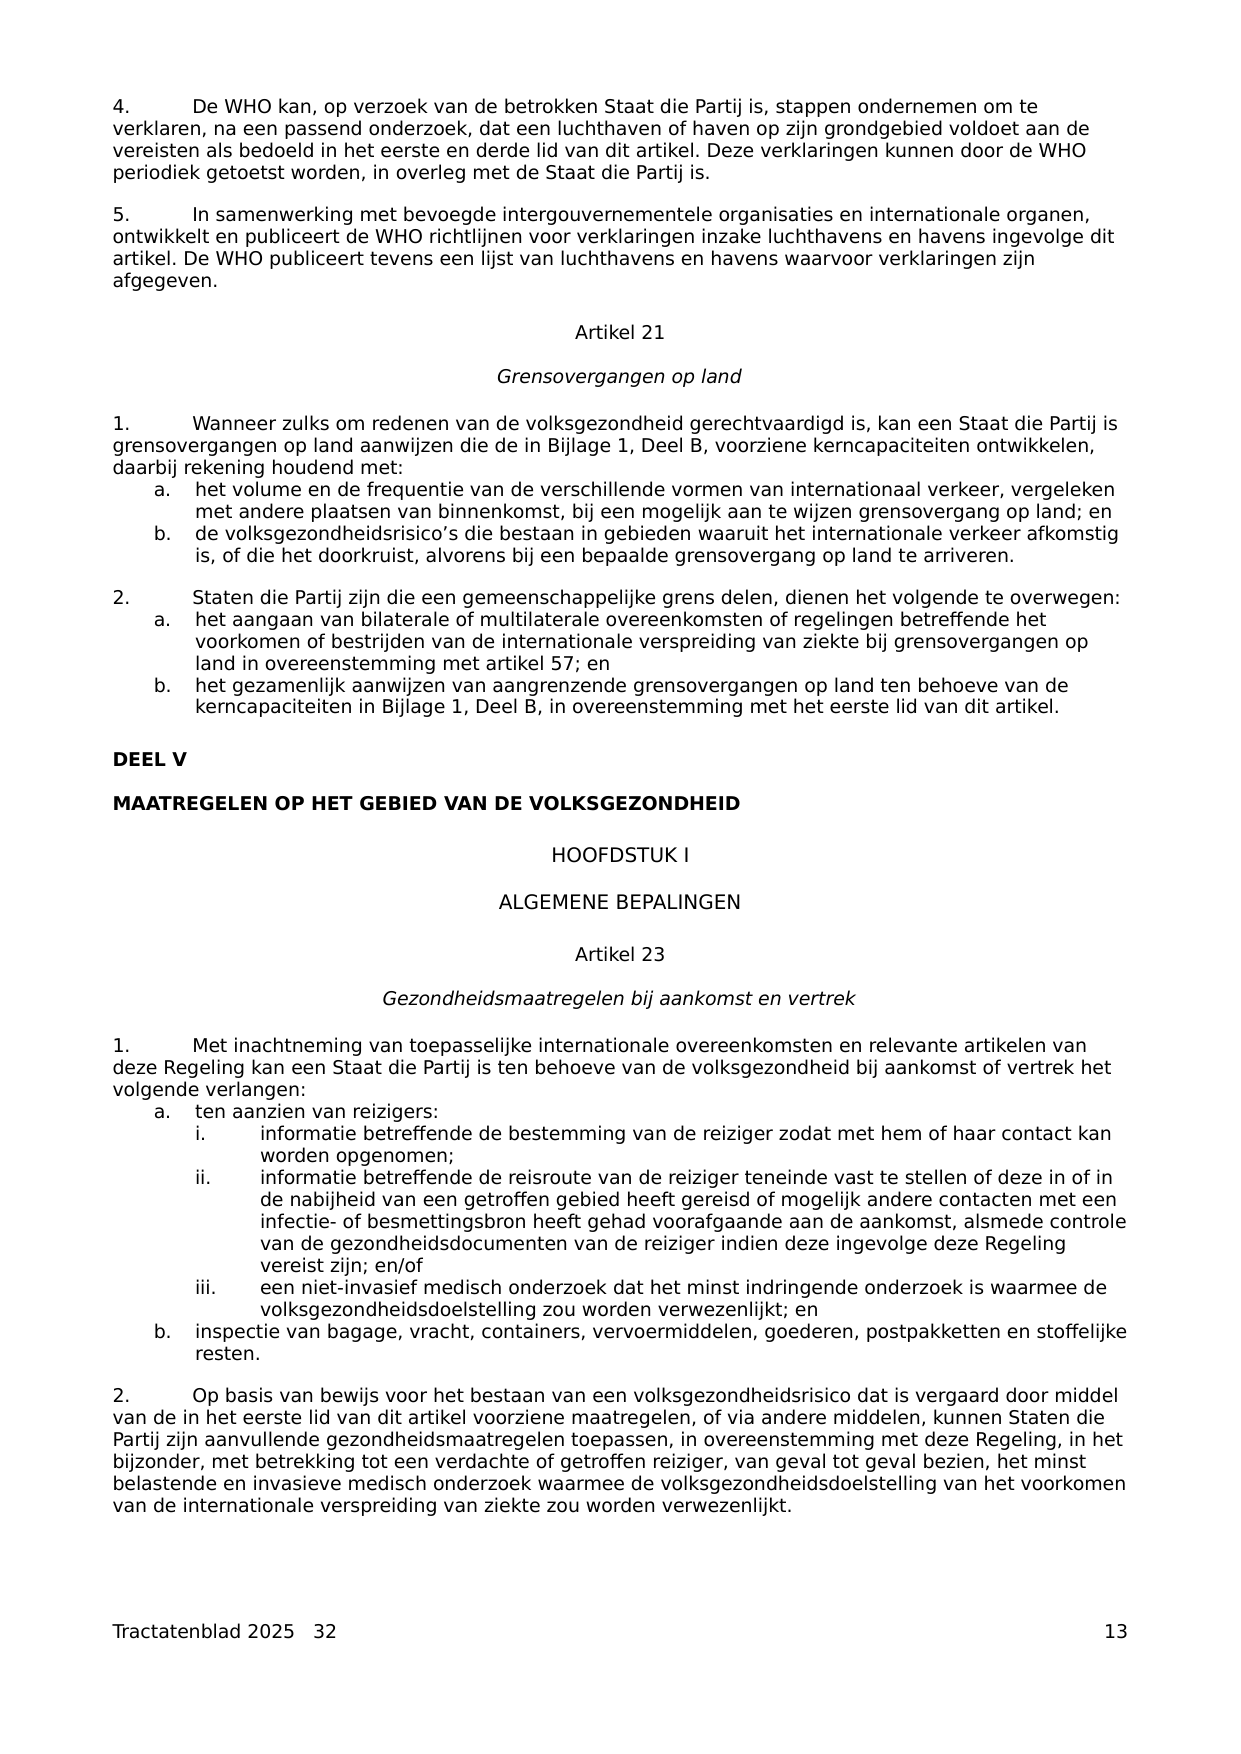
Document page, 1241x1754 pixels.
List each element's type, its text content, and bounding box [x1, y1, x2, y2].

text b. het gezamenlijk aanwijzen van aangrenzende grensovergangen op land ten behoeve van de kerncapaciteiten in Bijlage 1, Deel B, in overeenstemming met het eerste lid van dit artikel. [153, 674, 1128, 718]
text 5. In samenwerking met bevoegde intergouvernementele organisaties en internationale organen, ontwikkelt en publiceert de WHO richtlijnen voor verklaringen inzake luchthavens en havens ingevolge dit artikel. De WHO publiceert tevens een lijst van luchthavens en havens waarvoor verklaringen zijn afgegeven. [112, 204, 1128, 292]
subtitle DEEL V MAATREGELEN OP HET GEBIED VAN DE VOLKSGEZONDHEID [112, 748, 1128, 814]
text a. het aangaan van bilaterale of multilaterale overeenkomsten of regelingen betreffende het voorkomen of bestrijden van de internationale verspreiding van ziekte bij grensovergangen op land in overeenstemming met artikel 57; en [153, 608, 1128, 674]
text iii. een niet-invasief medisch onderzoek dat het minst indringende onderzoek is waarmee de volksgezondheidsdoelstelling zou worden verwezenlijkt; en [195, 1277, 1128, 1321]
text 2. Op basis van bewijs voor het bestaan van een volksgezondheidsrisico dat is vergaard door middel van de in het eerste lid van dit artikel voorziene maatregelen, of via andere middelen, kunnen Staten die Partij zijn aanvullende gezondheidsmaatregelen toepassen, in overeenstemming met deze Regeling, in het bijzonder, met betrekking tot een verdachte of getroffen reiziger, van geval tot geval bezien, het minst belastende en invasieve medisch onderzoek waarmee de volksgezondheidsdoelstelling van het voorkomen van de internationale verspreiding van ziekte zou worden verwezenlijkt. [112, 1385, 1128, 1517]
text a. ten aanzien van reizigers: [153, 1101, 1128, 1123]
subtitle Artikel 23 Gezondheidsmaatregelen bij aankomst en vertrek [112, 944, 1128, 1010]
text ii. informatie betreffende de reisroute van de reiziger teneinde vast te stellen of deze in of in de nabijheid van een getroffen gebied heeft gereisd of mogelijk andere contacten met een infectie- of besmettingsbron heeft gehad voorafgaande aan de aankomst, alsmede controle van de gezondheidsdocumenten van de reiziger indien deze ingevolge deze Regeling vereist zijn; en/of [195, 1167, 1128, 1277]
text 2. Staten die Partij zijn die een gemeenschappelijke grens delen, dienen het volgende te overwegen: [112, 587, 1128, 608]
text b. inspectie van bagage, vracht, containers, vervoermiddelen, goederen, postpakketten en stoffelijke resten. [153, 1321, 1128, 1365]
subtitle Artikel 21 Grensovergangen op land [112, 322, 1128, 388]
text 1. Wanneer zulks om redenen van de volksgezondheid gerechtvaardigd is, kan een Staat die Partij is grensovergangen op land aanwijzen die de in Bijlage 1, Deel B, voorziene kerncapaciteiten ontwikkelen, daarbij rekening houdend met: [112, 413, 1128, 479]
text 1. Met inachtneming van toepasselijke internationale overeenkomsten en relevante artikelen van deze Regeling kan een Staat die Partij is ten behoeve van de volksgezondheid bij aankomst of vertrek het volgende verlangen: [112, 1035, 1128, 1101]
text b. de volksgezondheidsrisico’s die bestaan in gebieden waaruit het internationale verkeer afkomstig is, of die het doorkruist, alvorens bij een bepaalde grensovergang op land te arriveren. [153, 523, 1128, 567]
text i. informatie betreffende de bestemming van de reiziger zodat met hem of haar contact kan worden opgenomen; [195, 1123, 1128, 1167]
subtitle HOOFDSTUK I ALGEMENE BEPALINGEN [112, 844, 1128, 914]
text 4. De WHO kan, op verzoek van de betrokken Staat die Partij is, stappen ondernemen om te verklaren, na een passend onderzoek, dat een luchthaven of haven op zijn grondgebied voldoet aan de vereisten als bedoeld in het eerste en derde lid van dit artikel. Deze verklaringen kunnen door de WHO periodiek getoetst worden, in overleg met de Staat die Partij is. [112, 96, 1128, 184]
text a. het volume en de frequentie van de verschillende vormen van internationaal verkeer, vergeleken met andere plaatsen van binnenkomst, bij een mogelijk aan te wijzen grensovergang op land; en [153, 479, 1128, 523]
